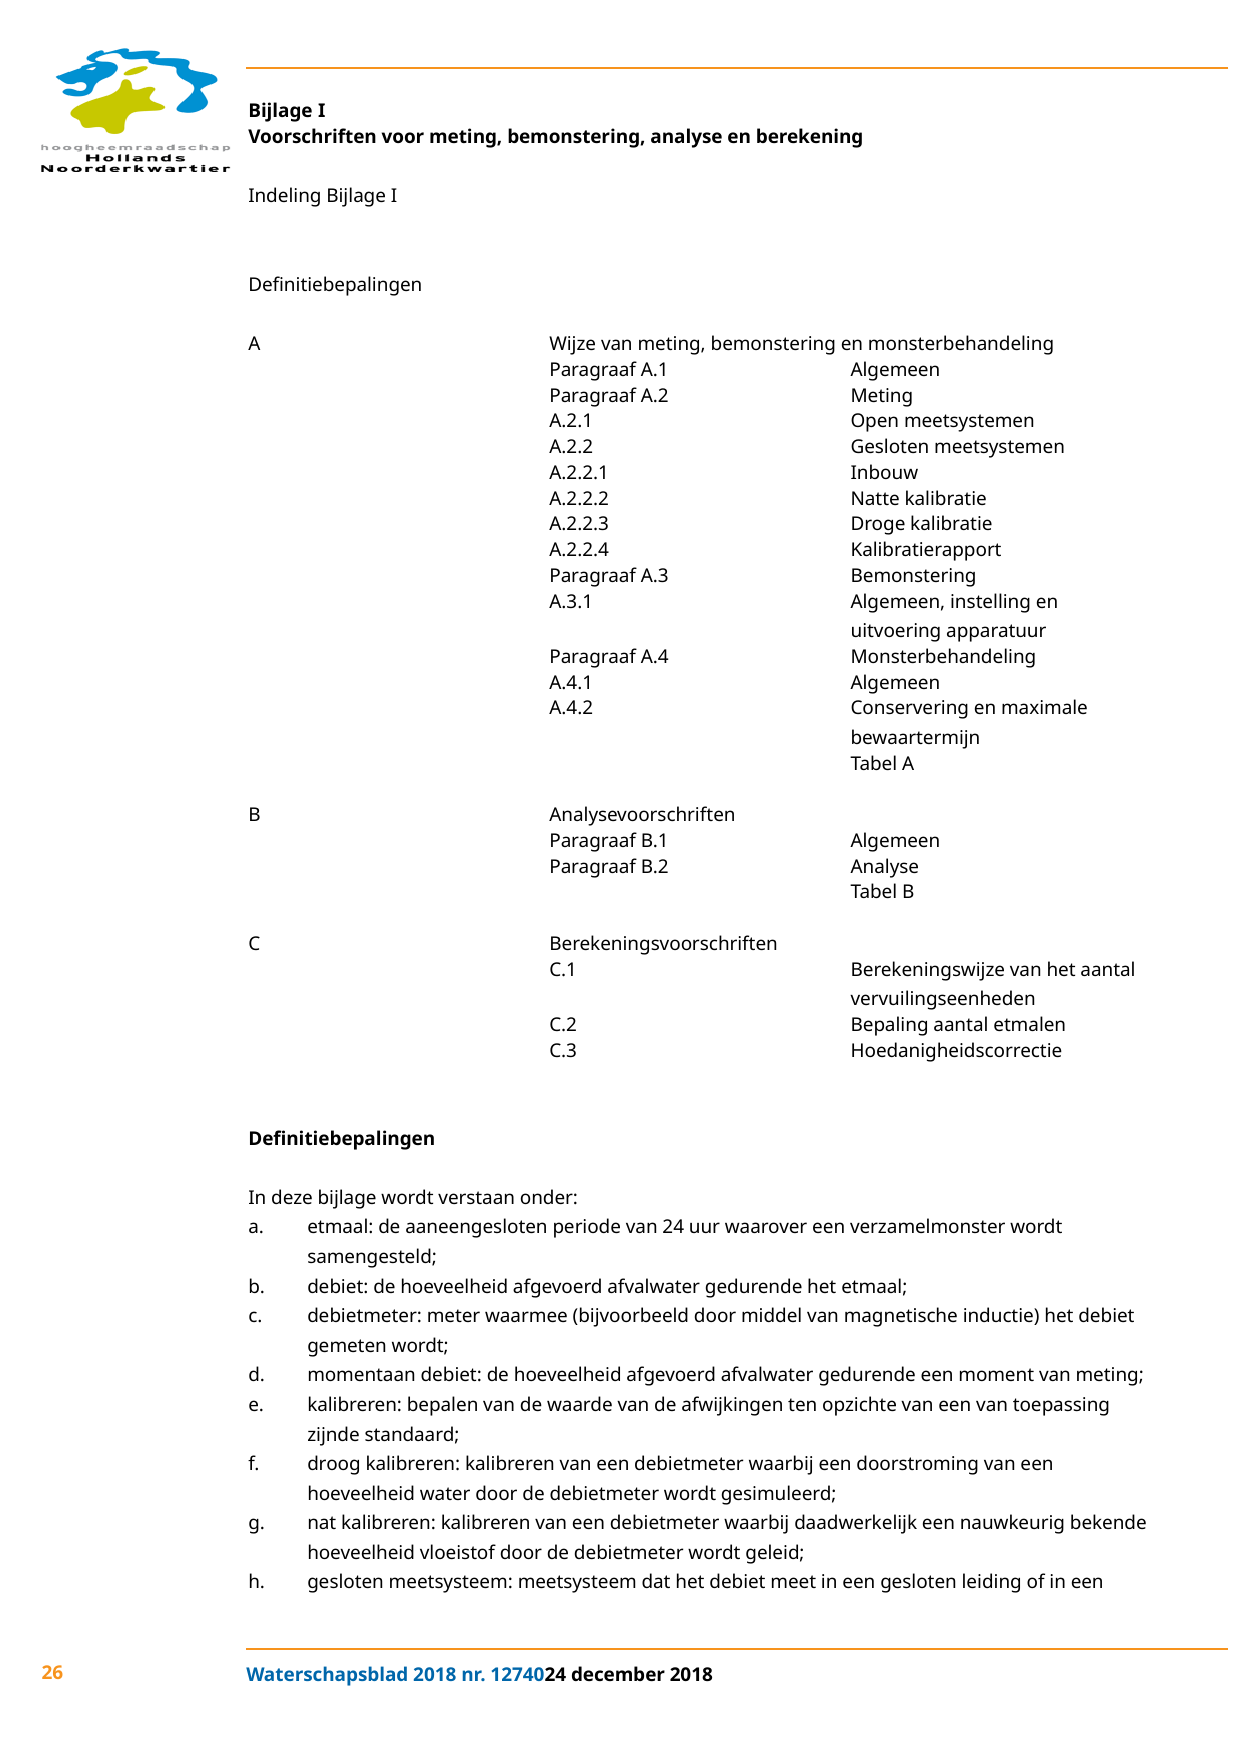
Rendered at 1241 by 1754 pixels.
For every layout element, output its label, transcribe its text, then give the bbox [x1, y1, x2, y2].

table_cell [248, 643, 549, 669]
table_cell Algemeen [850, 356, 1152, 382]
table_cell [248, 669, 549, 694]
table_cell [549, 776, 850, 801]
table_cell [248, 776, 549, 801]
table_cell Paragraaf A.1 [549, 356, 850, 382]
list debietmeter: meter waarmee (bijvoorbeeld door middel van magnetische inductie) het debiet gemeten wordt; [248, 1302, 1152, 1358]
table_cell [248, 511, 549, 536]
picture [41, 47, 231, 172]
table_cell [248, 750, 549, 776]
table_cell A.2.2 [549, 434, 850, 459]
list debiet: de hoeveelheid afgevoerd afvalwater gedurende het etmaal; [248, 1273, 1152, 1298]
list gesloten meetsysteem: meetsysteem dat het debiet meet in een gesloten leiding of in een [248, 1569, 1152, 1594]
table_cell Paragraaf B.2 [549, 853, 850, 878]
table_cell [248, 904, 549, 930]
table_cell Berekeningswijze van het aantal vervuilingseenheden [850, 956, 1152, 1011]
table_cell C.3 [549, 1037, 850, 1062]
table_cell [549, 750, 850, 776]
table_cell [248, 695, 549, 750]
table_cell [850, 776, 1152, 801]
table_cell Bepaling aantal etmalen [850, 1011, 1152, 1037]
table_cell [248, 536, 549, 562]
table_cell A.2.2.2 [549, 485, 850, 511]
table_cell B [248, 801, 549, 827]
table_cell Algemeen [850, 827, 1152, 853]
table_cell [248, 382, 549, 408]
list droog kalibreren: kalibreren van een debietmeter waarbij een doorstroming van een hoeveelheid water door de debietmeter wordt gesimuleerd; [248, 1450, 1152, 1506]
table_cell Paragraaf A.4 [549, 643, 850, 669]
table_cell A.4.1 [549, 669, 850, 694]
table_cell Tabel B [850, 879, 1152, 904]
list kalibreren: bepalen van de waarde van de afwijkingen ten opzichte van een van toepassing zijnde standaard; [248, 1391, 1152, 1446]
table_cell [248, 459, 549, 485]
list etmaal: de aaneengesloten periode van 24 uur waarover een verzamelmonster wordt samengesteld; [248, 1214, 1152, 1269]
table_cell C.1 [549, 956, 850, 1011]
table_cell Berekeningsvoorschriften [549, 930, 850, 956]
table_cell [248, 562, 549, 588]
table_cell [248, 356, 549, 382]
table_cell Analyse [850, 853, 1152, 878]
table_cell Kalibratierapport [850, 536, 1152, 562]
table_cell A.2.2.3 [549, 511, 850, 536]
text Definitiebepalingen [248, 1125, 1152, 1151]
table_cell A.4.2 [549, 695, 850, 750]
text In deze bijlage wordt verstaan onder: [248, 1184, 1152, 1210]
table_cell Algemeen [850, 669, 1152, 694]
table_cell A.2.2.1 [549, 459, 850, 485]
table_cell [850, 904, 1152, 930]
table_cell Open meetsystemen [850, 408, 1152, 433]
table_cell Natte kalibratie [850, 485, 1152, 511]
table_cell [248, 434, 549, 459]
table_cell Algemeen, instelling en uitvoering apparatuur [850, 588, 1152, 643]
table_cell [248, 588, 549, 643]
table_cell Paragraaf B.1 [549, 827, 850, 853]
table_cell [248, 408, 549, 433]
table_cell Paragraaf A.2 [549, 382, 850, 408]
table_header Wijze van meting, bemonstering en monsterbehandeling [549, 331, 1152, 356]
table_cell Droge kalibratie [850, 511, 1152, 536]
table_cell A.3.1 [549, 588, 850, 643]
table_cell Gesloten meetsystemen [850, 434, 1152, 459]
text Bijlage I [248, 95, 1152, 123]
table_cell [549, 904, 850, 930]
table_cell Hoedanigheidscorrectie [850, 1037, 1152, 1062]
table_cell [248, 853, 549, 878]
table_cell A.2.2.4 [549, 536, 850, 562]
table_cell Analysevoorschriften [549, 801, 850, 827]
text Voorschriften voor meting, bemonstering, analyse en berekening [248, 123, 1152, 149]
table_cell Meting [850, 382, 1152, 408]
table_cell [248, 879, 549, 904]
table_cell [248, 827, 549, 853]
table_cell [248, 485, 549, 511]
text Indeling Bijlage I [248, 182, 1152, 208]
table_cell [248, 1011, 549, 1037]
table_cell [248, 1037, 549, 1062]
table_cell Conservering en maximale bewaartermijn [850, 695, 1152, 750]
table_cell Bemonstering [850, 562, 1152, 588]
table_cell Monsterbehandeling [850, 643, 1152, 669]
table_cell A.2.1 [549, 408, 850, 433]
table_cell C.2 [549, 1011, 850, 1037]
table_cell [549, 879, 850, 904]
table_cell [248, 956, 549, 1011]
table_cell C [248, 930, 549, 956]
table_cell Paragraaf A.3 [549, 562, 850, 588]
list nat kalibreren: kalibreren van een debietmeter waarbij daadwerkelijk een nauwkeurig bekende hoeveelheid vloeistof door de debietmeter wordt geleid; [248, 1509, 1152, 1565]
table_cell Inbouw [850, 459, 1152, 485]
table_cell Tabel A [850, 750, 1152, 776]
text Definitiebepalingen [248, 271, 1152, 297]
list momentaan debiet: de hoeveelheid afgevoerd afvalwater gedurende een moment van meting; [248, 1362, 1152, 1387]
table_header A [248, 331, 549, 356]
